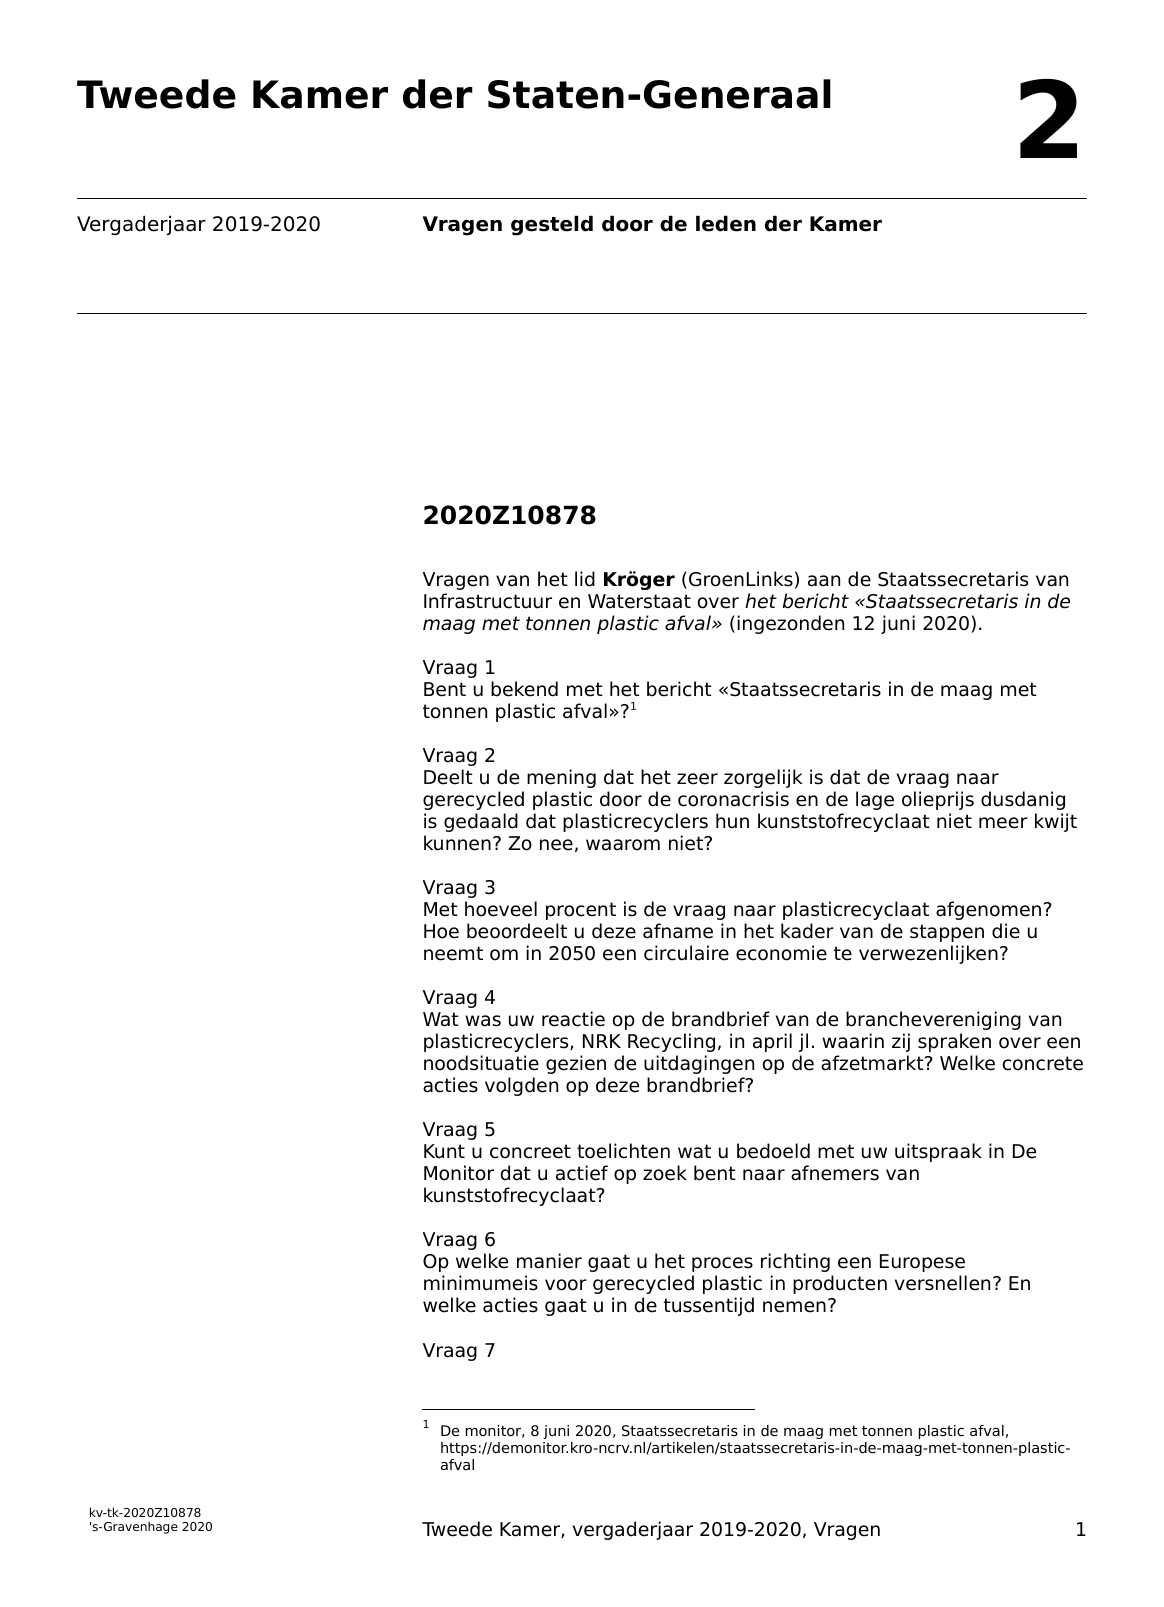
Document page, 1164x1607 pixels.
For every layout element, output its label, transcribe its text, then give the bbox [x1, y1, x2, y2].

text Wat was uw reactie op de brandbrief van de branchevereniging van plasticrecyclers, NRK Recycling, in april jl. waarin zij spraken over een noodsituatie gezien de uitdagingen op de afzetmarkt? Welke concrete acties volgden op deze brandbrief? [422, 1009, 1087, 1097]
text kv-tk-2020Z10878 [88, 1506, 323, 1520]
text Met hoeveel procent is de vraag naar plasticrecyclaat afgenomen? Hoe beoordeelt u deze afname in het kader van de stappen die u neemt om in 2050 een circulaire economie te verwezenlijken? [422, 899, 1087, 965]
text Vraag 5 [422, 1119, 1087, 1141]
table_header Tweede Kamer der Staten-Generaal [77, 59, 886, 198]
text Vragen van het lid Kröger (GroenLinks) aan de Staatssecretaris van Infrastructuur en Waterstaat over het bericht «Staatssecretaris in de maag met tonnen plastic afval» (ingezonden 12 juni 2020). [422, 569, 1087, 635]
text Op welke manier gaat u het proces richting een Europese minimumeis voor gerecycled plastic in producten versnellen? En welke acties gaat u in de tussentijd nemen? [422, 1251, 1087, 1317]
text De monitor, 8 juni 2020, Staatssecretaris in de maag met tonnen plastic afval, https://demonitor.kro-ncrv.nl/artikelen/staatssecretaris-in-de-maag-met-tonnen-plastic-afval [422, 1418, 1087, 1474]
text 's-Gravenhage 2020 [88, 1520, 323, 1534]
text Vraag 3 [422, 877, 1087, 899]
text Vraag 4 [422, 987, 1087, 1009]
text Deelt u de mening dat het zeer zorgelijk is dat de vraag naar gerecycled plastic door de coronacrisis en de lage olieprijs dusdanig is gedaald dat plasticrecyclers hun kunststofrecyclaat niet meer kwijt kunnen? Zo nee, waarom niet? [422, 767, 1087, 855]
table_cell Vergaderjaar 2019-2020 [77, 199, 422, 313]
table_header 2 [886, 59, 1087, 198]
text Vraag 1 [422, 657, 1087, 679]
text Vraag 2 [422, 745, 1087, 767]
text Vraag 6 [422, 1229, 1087, 1251]
text Vraag 7 [422, 1339, 1087, 1361]
text Kunt u concreet toelichten wat u bedoeld met uw uitspraak in De Monitor dat u actief op zoek bent naar afnemers van kunststofrecyclaat? [422, 1141, 1087, 1207]
text 2020Z10878 [422, 501, 1087, 531]
text Bent u bekend met het bericht «Staatssecretaris in de maag met tonnen plastic afval»? [422, 679, 1087, 723]
table_cell Vragen gesteld door de leden der Kamer [422, 199, 1087, 313]
